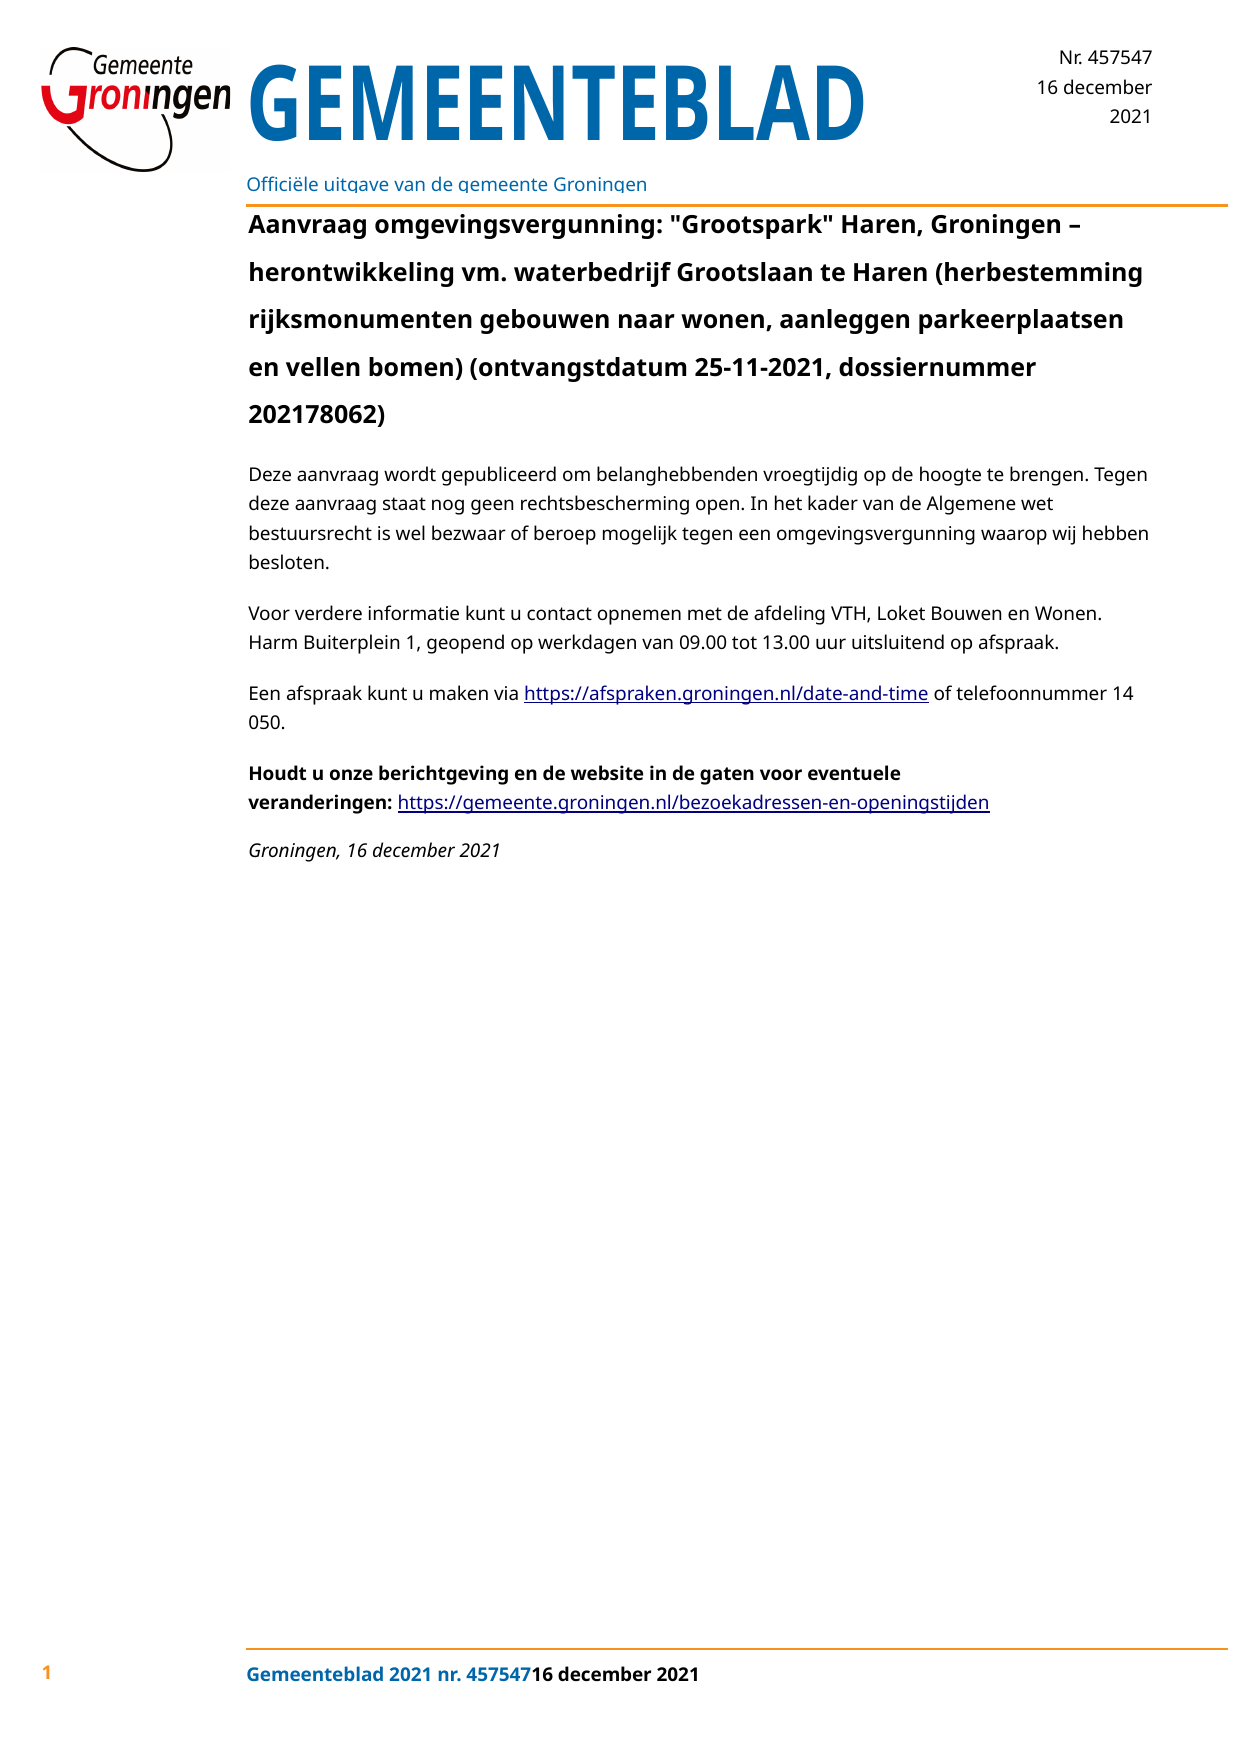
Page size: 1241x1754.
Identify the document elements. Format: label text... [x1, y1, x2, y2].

text Houdt u onze berichtgeving en de website in de gaten voor eventuele veranderingen: https://gemeente.groningen.nl/bezoekadressen-en-openingstijden [248, 760, 1152, 815]
text Groningen, 16 december 2021 [248, 837, 1152, 863]
text Een afspraak kunt u maken via https://afspraken.groningen.nl/date-and-time of telefoonnummer 14 050. [248, 680, 1152, 735]
text Deze aanvraag wordt gepubliceerd om belanghebbenden vroegtijdig op de hoogte te brengen. Tegen deze aanvraag staat nog geen rechtsbescherming open. In het kader van de Algemene wet bestuursrecht is wel bezwaar of beroep mogelijk tegen een omgevingsvergunning waarop wij hebben besloten. [248, 461, 1152, 575]
text Aanvraag omgevingsvergunning: "Grootspark" Haren, Groningen – herontwikkeling vm. waterbedrijf Grootslaan te Haren (herbestemming rijksmonumenten gebouwen naar wonen, aanleggen parkeerplaatsen en vellen bomen) (ontvangstdatum 25-11-2021, dossiernummer 202178062) [248, 207, 1152, 431]
picture [41, 47, 231, 172]
text Voor verdere informatie kunt u contact opnemen met de afdeling VTH, Loket Bouwen en Wonen. Harm Buiterplein 1, geopend op werkdagen van 09.00 tot 13.00 uur uitsluitend op afspraak. [248, 600, 1152, 655]
